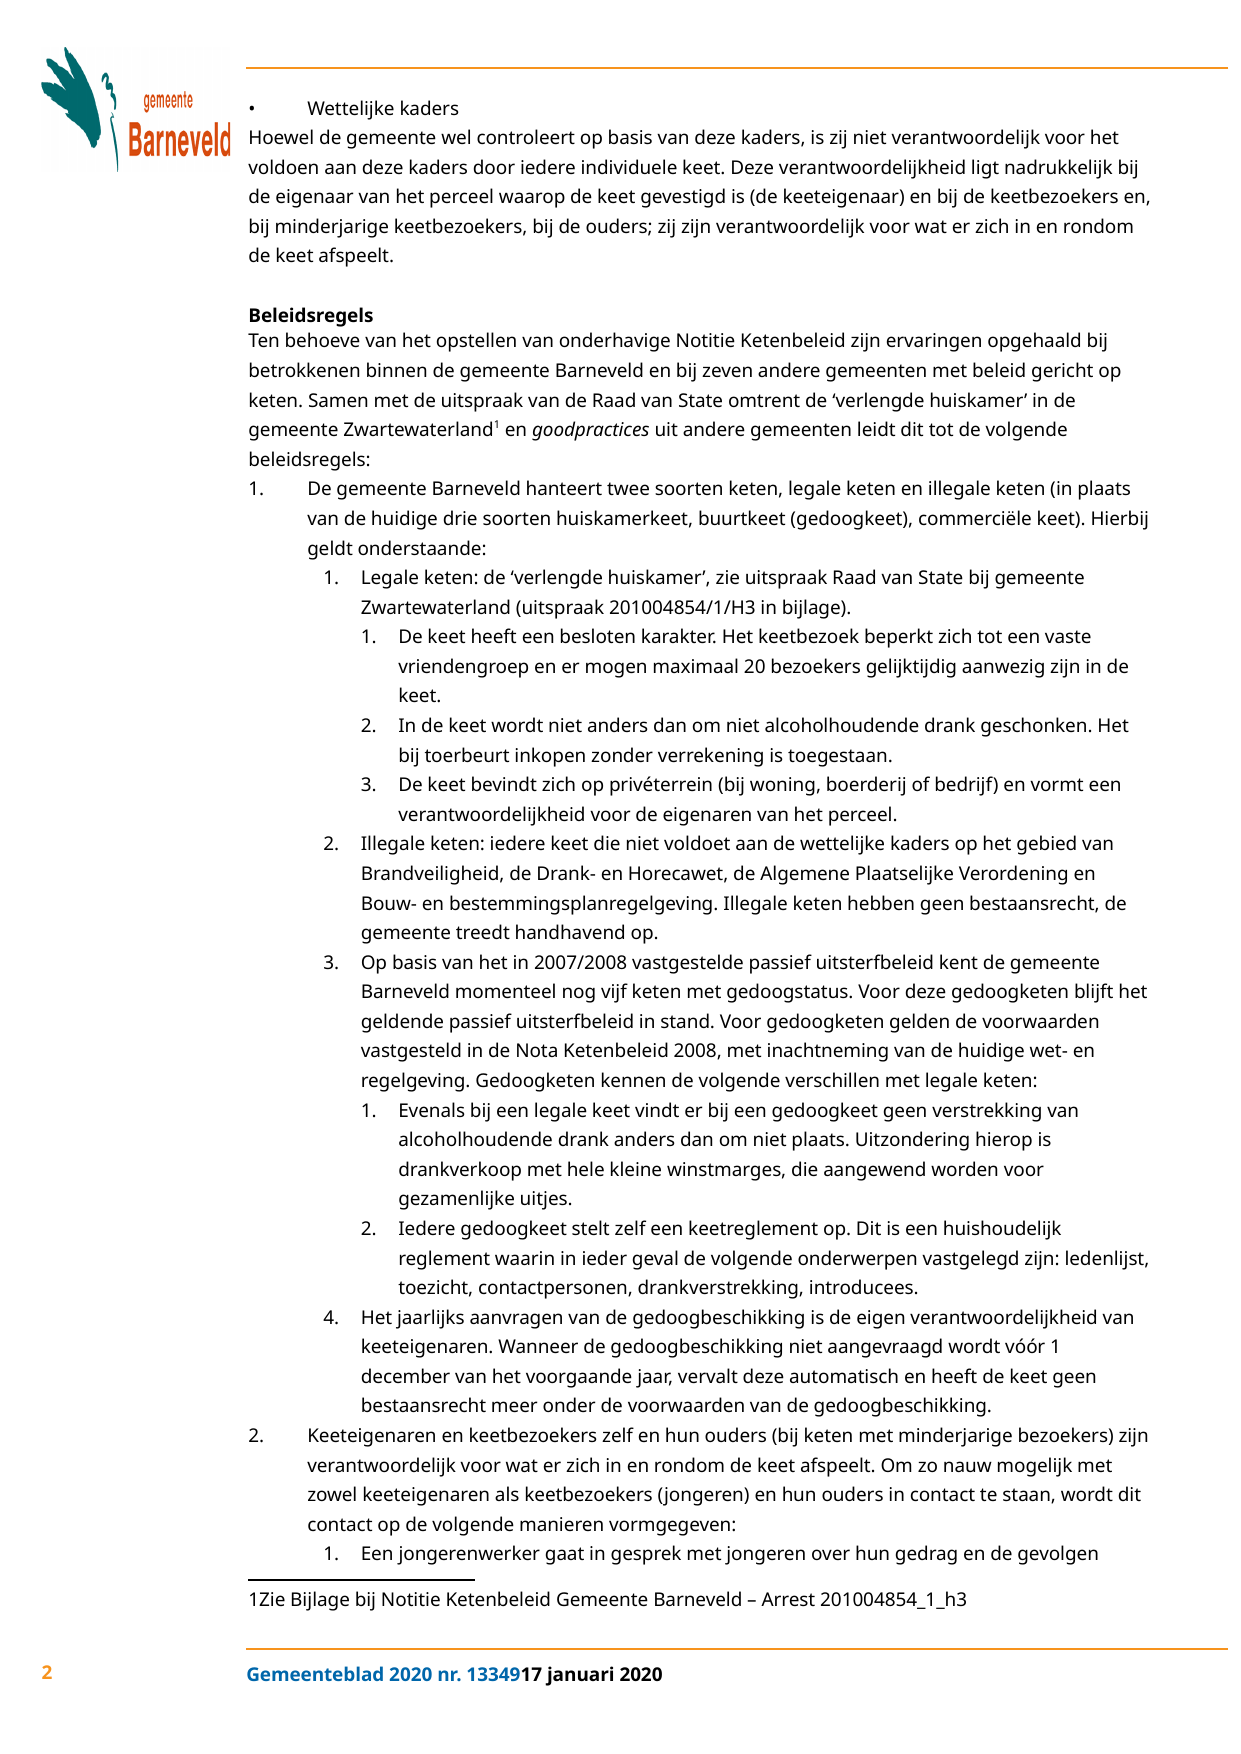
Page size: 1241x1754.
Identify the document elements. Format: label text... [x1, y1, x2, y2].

list Keeteigenaren en keetbezoekers zelf en hun ouders (bij keten met minderjarige bezoekers) zijn verantwoordelijk voor wat er zich in en rondom de keet afspeelt. Om zo nauw mogelijk met zowel keeteigenaren als keetbezoekers (jongeren) en hun ouders in contact te staan, wordt dit contact op de volgende manieren vormgegeven: [248, 1422, 1152, 1537]
list Het jaarlijks aanvragen van de gedoogbeschikking is de eigen verantwoordelijkheid van keeteigenaren. Wanneer de gedoogbeschikking niet aangevraagd wordt vóór 1 december van het voorgaande jaar, vervalt deze automatisch en heeft de keet geen bestaansrecht meer onder de voorwaarden van de gedoogbeschikking. [323, 1304, 1152, 1418]
text Zie Bijlage bij Notitie Ketenbeleid Gemeente Barneveld – Arrest 201004854_1_h3 [248, 1586, 1152, 1612]
list De keet heeft een besloten karakter. Het keetbezoek beperkt zich tot een vaste vriendengroep en er mogen maximaal 20 bezoekers gelijktijdig aanwezig zijn in de keet. [361, 623, 1152, 708]
text Beleidsregels [248, 302, 1152, 328]
list De gemeente Barneveld hanteert twee soorten keten, legale keten en illegale keten (in plaats van de huidige drie soorten huiskamerkeet, buurtkeet (gedoogkeet), commerciële keet). Hierbij geldt onderstaande: [248, 476, 1152, 560]
list Iedere gedoogkeet stelt zelf een keetreglement op. Dit is een huishoudelijk reglement waarin in ieder geval de volgende onderwerpen vastgelegd zijn: ledenlijst, toezicht, contactpersonen, drankverstrekking, introducees. [361, 1215, 1152, 1300]
picture [41, 47, 231, 172]
list De keet bevindt zich op privéterrein (bij woning, boerderij of bedrijf) en vormt een verantwoordelijkheid voor de eigenaren van het perceel. [361, 771, 1152, 827]
list Een jongerenwerker gaat in gesprek met jongeren over hun gedrag en de gevolgen [323, 1541, 1152, 1566]
list Wettelijke kaders [248, 95, 1152, 121]
list Evenals bij een legale keet vindt er bij een gedoogkeet geen verstrekking van alcoholhoudende drank anders dan om niet plaats. Uitzondering hierop is drankverkoop met hele kleine winstmarges, die aangewend worden voor gezamenlijke uitjes. [361, 1097, 1152, 1211]
list Op basis van het in 2007/2008 vastgestelde passief uitsterfbeleid kent de gemeente Barneveld momenteel nog vijf keten met gedoogstatus. Voor deze gedoogketen blijft het geldende passief uitsterfbeleid in stand. Voor gedoogketen gelden de voorwaarden vastgesteld in de Nota Ketenbeleid 2008, met inachtneming van de huidige wet- en regelgeving. Gedoogketen kennen de volgende verschillen met legale keten: [323, 949, 1152, 1093]
list In de keet wordt niet anders dan om niet alcoholhoudende drank geschonken. Het bij toerbeurt inkopen zonder verrekening is toegestaan. [361, 712, 1152, 767]
list Legale keten: de ‘verlengde huiskamer’, zie uitspraak Raad van State bij gemeente Zwartewaterland (uitspraak 201004854/1/H3 in bijlage). [323, 564, 1152, 619]
list Illegale keten: iedere keet die niet voldoet aan de wettelijke kaders op het gebied van Brandveiligheid, de Drank- en Horecawet, de Algemene Plaatselijke Verordening en Bouw- en bestemmingsplanregelgeving. Illegale keten hebben geen bestaansrecht, de gemeente treedt handhavend op. [323, 831, 1152, 945]
text Hoewel de gemeente wel controleert op basis van deze kaders, is zij niet verantwoordelijk voor het voldoen aan deze kaders door iedere individuele keet. Deze verantwoordelijkheid ligt nadrukkelijk bij de eigenaar van het perceel waarop de keet gevestigd is (de keeteigenaar) en bij de keetbezoekers en, bij minderjarige keetbezoekers, bij de ouders; zij zijn verantwoordelijk voor wat er zich in en rondom de keet afspeelt. [248, 124, 1152, 268]
text Ten behoeve van het opstellen van onderhavige Notitie Ketenbeleid zijn ervaringen opgehaald bij betrokkenen binnen de gemeente Barneveld en bij zeven andere gemeenten met beleid gericht op keten. Samen met de uitspraak van de Raad van State omtrent de ‘verlengde huiskamer’ in de gemeente Zwartewaterland en goodpractices uit andere gemeenten leidt dit tot de volgende beleidsregels: [248, 328, 1152, 472]
